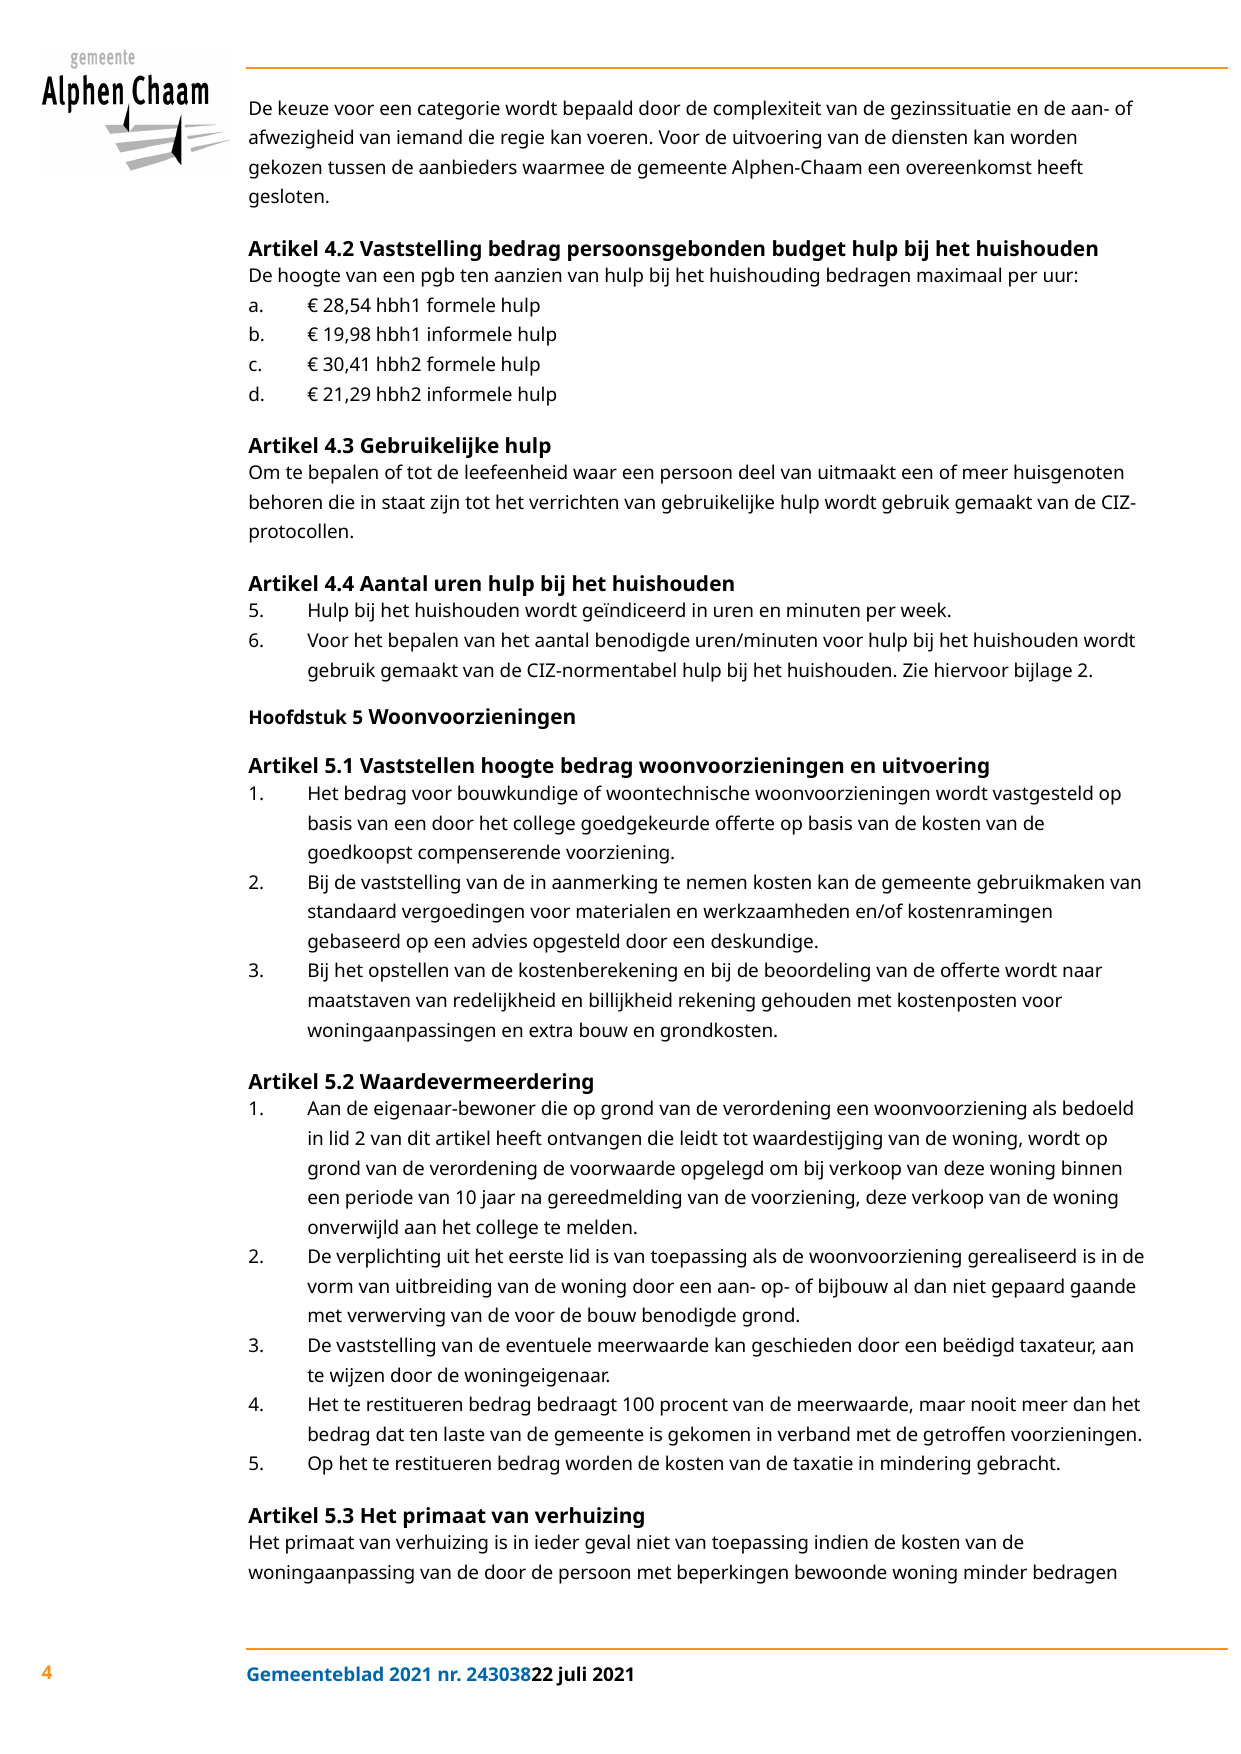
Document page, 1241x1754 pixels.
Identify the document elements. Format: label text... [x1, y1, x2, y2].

text Artikel 4.4 Aantal uren hulp bij het huishouden [248, 569, 1152, 598]
text Artikel 5.3 Het primaat van verhuizing [248, 1501, 1152, 1529]
text De hoogte van een pgb ten aanzien van hulp bij het huishouding bedragen maximaal per uur: [248, 262, 1152, 288]
text Het primaat van verhuizing is in ieder geval niet van toepassing indien de kosten van de woningaanpassing van de door de persoon met beperkingen bewoonde woning minder bedragen [248, 1529, 1152, 1585]
list De verplichting uit het eerste lid is van toepassing als de woonvoorziening gerealiseerd is in de vorm van uitbreiding van de woning door een aan- op- of bijbouw al dan niet gepaard gaande met verwerving van de voor de bouw benodigde grond. [248, 1243, 1152, 1328]
text Artikel 4.2 Vaststelling bedrag persoonsgebonden budget hulp bij het huishouden [248, 234, 1152, 262]
text De keuze voor een categorie wordt bepaald door de complexiteit van de gezinssituatie en de aan- of afwezigheid van iemand die regie kan voeren. Voor de uitvoering van de diensten kan worden gekozen tussen de aanbieders waarmee de gemeente Alphen-Chaam een overeenkomst heeft gesloten. [248, 95, 1152, 209]
list € 30,41 hbh2 formele hulp [248, 351, 1152, 377]
list Hulp bij het huishouden wordt geïndiceerd in uren en minuten per week. [248, 598, 1152, 623]
list € 28,54 hbh1 formele hulp [248, 292, 1152, 318]
text Artikel 4.3 Gebruikelijke hulp [248, 431, 1152, 459]
text Artikel 5.2 Waardevermeerdering [248, 1067, 1152, 1096]
text Om te bepalen of tot de leefeenheid waar een persoon deel van uitmaakt een of meer huisgenoten behoren die in staat zijn tot het verrichten van gebruikelijke hulp wordt gebruik gemaakt van de CIZ-protocollen. [248, 459, 1152, 544]
list Aan de eigenaar-bewoner die op grond van de verordening een woonvoorziening als bedoeld in lid 2 van dit artikel heeft ontvangen die leidt tot waardestijging van de woning, wordt op grond van de verordening de voorwaarde opgelegd om bij verkoop van deze woning binnen een periode van 10 jaar na gereedmelding van de voorziening, deze verkoop van de woning onverwijld aan het college te melden. [248, 1096, 1152, 1240]
picture [41, 47, 231, 172]
list Voor het bepalen van het aantal benodigde uren/minuten voor hulp bij het huishouden wordt gebruik gemaakt van de CIZ-normentabel hulp bij het huishouden. Zie hiervoor bijlage 2. [248, 627, 1152, 682]
list € 19,98 hbh1 informele hulp [248, 322, 1152, 347]
list De vaststelling van de eventuele meerwaarde kan geschieden door een beëdigd taxateur, aan te wijzen door de woningeigenaar. [248, 1332, 1152, 1388]
list Bij het opstellen van de kostenberekening en bij de beoordeling van de offerte wordt naar maatstaven van redelijkheid en billijkheid rekening gehouden met kostenposten voor woningaanpassingen en extra bouw en grondkosten. [248, 958, 1152, 1042]
list Bij de vaststelling van de in aanmerking te nemen kosten kan de gemeente gebruikmaken van standaard vergoedingen voor materialen en werkzaamheden en/of kostenramingen gebaseerd op een advies opgesteld door een deskundige. [248, 869, 1152, 954]
list Op het te restitueren bedrag worden de kosten van de taxatie in mindering gebracht. [248, 1451, 1152, 1476]
list Het te restitueren bedrag bedraagt 100 procent van de meerwaarde, maar nooit meer dan het bedrag dat ten laste van de gemeente is gekomen in verband met de getroffen voorzieningen. [248, 1391, 1152, 1447]
text Hoofdstuk 5 Woonvoorzieningen [248, 702, 1152, 731]
list € 21,29 hbh2 informele hulp [248, 381, 1152, 406]
list Het bedrag voor bouwkundige of woontechnische woonvoorzieningen wordt vastgesteld op basis van een door het college goedgekeurde offerte op basis van de kosten van de goedkoopst compenserende voorziening. [248, 780, 1152, 865]
text Artikel 5.1 Vaststellen hoogte bedrag woonvoorzieningen en uitvoering [248, 752, 1152, 780]
